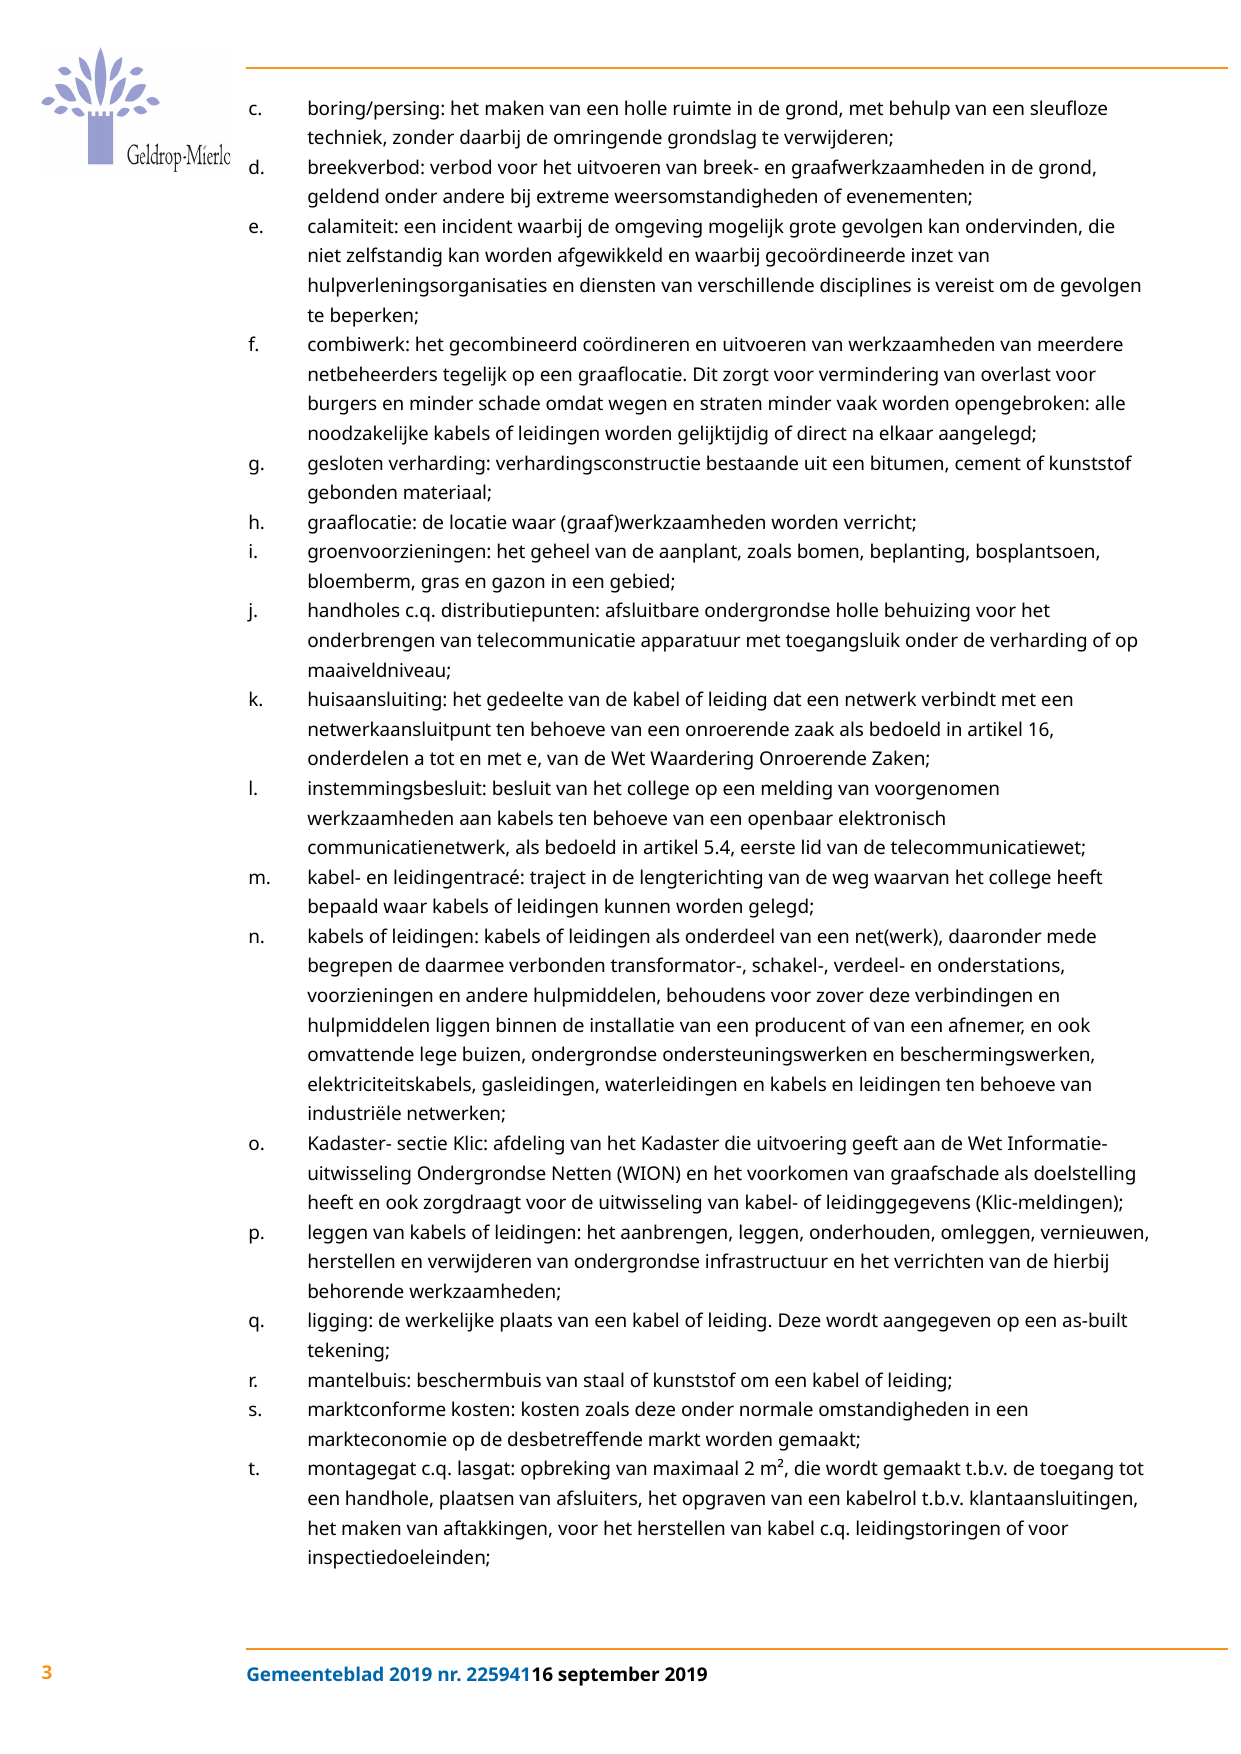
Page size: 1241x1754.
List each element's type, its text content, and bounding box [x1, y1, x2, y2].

list montagegat c.q. lasgat: opbreking van maximaal 2 m², die wordt gemaakt t.b.v. de toegang tot een handhole, plaatsen van afsluiters, het opgraven van een kabelrol t.b.v. klantaansluitingen, het maken van aftakkingen, voor het herstellen van kabel c.q. leidingstoringen of voor inspectiedoeleinden; [248, 1456, 1152, 1570]
list handholes c.q. distributiepunten: afsluitbare ondergrondse holle behuizing voor het onderbrengen van telecommunicatie apparatuur met toegangsluik onder de verharding of op maaiveldniveau; [248, 598, 1152, 683]
list kabels of leidingen: kabels of leidingen als onderdeel van een net(werk), daaronder mede begrepen de daarmee verbonden transformator-, schakel-, verdeel- en onderstations, voorzieningen en andere hulpmiddelen, behoudens voor zover deze verbindingen en hulpmiddelen liggen binnen de installatie van een producent of van een afnemer, en ook omvattende lege buizen, ondergrondse ondersteuningswerken en beschermingswerken, elektriciteitskabels, gasleidingen, waterleidingen en kabels en leidingen ten behoeve van industriële netwerken; [248, 923, 1152, 1126]
list graaflocatie: de locatie waar (graaf)werkzaamheden worden verricht; [248, 509, 1152, 535]
picture [41, 47, 231, 172]
list leggen van kabels of leidingen: het aanbrengen, leggen, onderhouden, omleggen, vernieuwen, herstellen en verwijderen van ondergrondse infrastructuur en het verrichten van de hierbij behorende werkzaamheden; [248, 1219, 1152, 1304]
list mantelbuis: beschermbuis van staal of kunststof om een kabel of leiding; [248, 1367, 1152, 1393]
list breekverbod: verbod voor het uitvoeren van breek- en graafwerkzaamheden in de grond, geldend onder andere bij extreme weersomstandigheden of evenementen; [248, 154, 1152, 209]
list boring/persing: het maken van een holle ruimte in de grond, met behulp van een sleufloze techniek, zonder daarbij de omringende grondslag te verwijderen; [248, 95, 1152, 150]
list groenvoorzieningen: het geheel van de aanplant, zoals bomen, beplanting, bosplantsoen, bloemberm, gras en gazon in een gebied; [248, 538, 1152, 594]
list kabel- en leidingentracé: traject in de lengterichting van de weg waarvan het college heeft bepaald waar kabels of leidingen kunnen worden gelegd; [248, 864, 1152, 919]
list marktconforme kosten: kosten zoals deze onder normale omstandigheden in een markteconomie op de desbetreffende markt worden gemaakt; [248, 1396, 1152, 1452]
list instemmingsbesluit: besluit van het college op een melding van voorgenomen werkzaamheden aan kabels ten behoeve van een openbaar elektronisch communicatienetwerk, als bedoeld in artikel 5.4, eerste lid van de telecommunicatiewet; [248, 775, 1152, 860]
list combiwerk: het gecombineerd coördineren en uitvoeren van werkzaamheden van meerdere netbeheerders tegelijk op een graaflocatie. Dit zorgt voor vermindering van overlast voor burgers en minder schade omdat wegen en straten minder vaak worden opengebroken: alle noodzakelijke kabels of leidingen worden gelijktijdig of direct na elkaar aangelegd; [248, 331, 1152, 446]
list calamiteit: een incident waarbij de omgeving mogelijk grote gevolgen kan ondervinden, die niet zelfstandig kan worden afgewikkeld en waarbij gecoördineerde inzet van hulpverleningsorganisaties en diensten van verschillende disciplines is vereist om de gevolgen te beperken; [248, 213, 1152, 328]
list huisaansluiting: het gedeelte van de kabel of leiding dat een netwerk verbindt met een netwerkaansluitpunt ten behoeve van een onroerende zaak als bedoeld in artikel 16, onderdelen a tot en met e, van de Wet Waardering Onroerende Zaken; [248, 686, 1152, 771]
list ligging: de werkelijke plaats van een kabel of leiding. Deze wordt aangegeven op een as-built tekening; [248, 1308, 1152, 1363]
list gesloten verharding: verhardingsconstructie bestaande uit een bitumen, cement of kunststof gebonden materiaal; [248, 450, 1152, 505]
list Kadaster- sectie Klic: afdeling van het Kadaster die uitvoering geeft aan de Wet Informatie-uitwisseling Ondergrondse Netten (WION) en het voorkomen van graafschade als doelstelling heeft en ook zorgdraagt voor de uitwisseling van kabel- of leidinggegevens (Klic-meldingen); [248, 1130, 1152, 1215]
